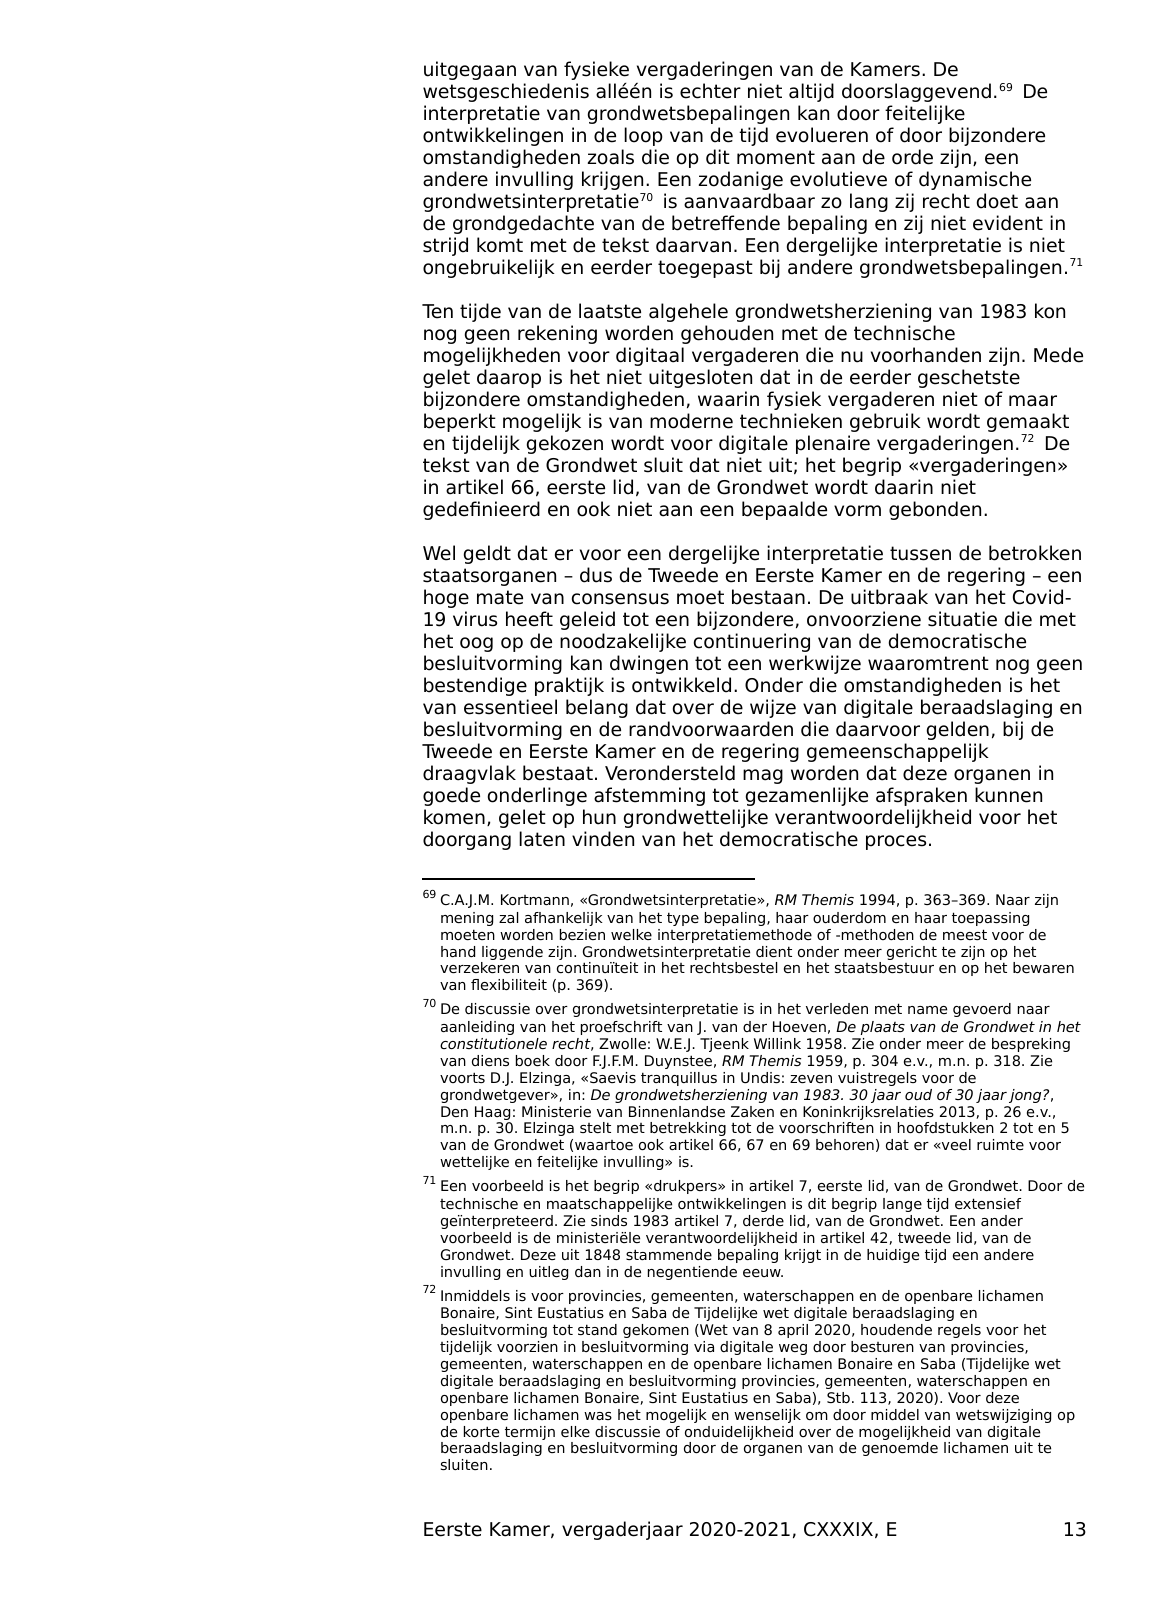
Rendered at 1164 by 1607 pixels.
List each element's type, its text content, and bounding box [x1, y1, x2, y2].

text uitgegaan van fysieke vergaderingen van de Kamers. De wetsgeschiedenis alléén is echter niet altijd doorslaggevend. De interpretatie van grondwetsbepalingen kan door feitelijke ontwikkelingen in de loop van de tijd evolueren of door bijzondere omstandigheden zoals die op dit moment aan de orde zijn, een andere invulling krijgen. Een zodanige evolutieve of dynamische grondwetsinterpretatie is aanvaardbaar zo lang zij recht doet aan de grondgedachte van de betreffende bepaling en zij niet evident in strijd komt met de tekst daarvan. Een dergelijke interpretatie is niet ongebruikelijk en eerder toegepast bij andere grondwetsbepalingen. [422, 59, 1087, 279]
text De discussie over grondwetsinterpretatie is in het verleden met name gevoerd naar aanleiding van het proefschrift van J. van der Hoeven, De plaats van de Grondwet in het constitutionele recht, Zwolle: W.E.J. Tjeenk Willink 1958. Zie onder meer de bespreking van diens boek door F.J.F.M. Duynstee, RM Themis 1959, p. 304 e.v., m.n. p. 318. Zie voorts D.J. Elzinga, «Saevis tranquillus in Undis: zeven vuistregels voor de grondwetgever», in: De grondwetsherziening van 1983. 30 jaar oud of 30 jaar jong?, Den Haag: Ministerie van Binnenlandse Zaken en Koninkrijksrelaties 2013, p. 26 e.v., m.n. p. 30. Elzinga stelt met betrekking tot de voorschriften in hoofdstukken 2 tot en 5 van de Grondwet (waartoe ook artikel 66, 67 en 69 behoren) dat er «veel ruimte voor wettelijke en feitelijke invulling» is. [422, 997, 1087, 1171]
text Inmiddels is voor provincies, gemeenten, waterschappen en de openbare lichamen Bonaire, Sint Eustatius en Saba de Tijdelijke wet digitale beraadslaging en besluitvorming tot stand gekomen (Wet van 8 april 2020, houdende regels voor het tijdelijk voorzien in besluitvorming via digitale weg door besturen van provincies, gemeenten, waterschappen en de openbare lichamen Bonaire en Saba (Tijdelijke wet digitale beraadslaging en besluitvorming provincies, gemeenten, waterschappen en openbare lichamen Bonaire, Sint Eustatius en Saba), Stb. 113, 2020). Voor deze openbare lichamen was het mogelijk en wenselijk om door middel van wetswijziging op de korte termijn elke discussie of onduidelijkheid over de mogelijkheid van digitale beraadslaging en besluitvorming door de organen van de genoemde lichamen uit te sluiten. [422, 1283, 1087, 1474]
text Ten tijde van de laatste algehele grondwetsherziening van 1983 kon nog geen rekening worden gehouden met de technische mogelijkheden voor digitaal vergaderen die nu voorhanden zijn. Mede gelet daarop is het niet uitgesloten dat in de eerder geschetste bijzondere omstandigheden, waarin fysiek vergaderen niet of maar beperkt mogelijk is van moderne technieken gebruik wordt gemaakt en tijdelijk gekozen wordt voor digitale plenaire vergaderingen. De tekst van de Grondwet sluit dat niet uit; het begrip «vergaderingen» in artikel 66, eerste lid, van de Grondwet wordt daarin niet gedefinieerd en ook niet aan een bepaalde vorm gebonden. [422, 301, 1087, 521]
text Een voorbeeld is het begrip «drukpers» in artikel 7, eerste lid, van de Grondwet. Door de technische en maatschappelijke ontwikkelingen is dit begrip lange tijd extensief geïnterpreteerd. Zie sinds 1983 artikel 7, derde lid, van de Grondwet. Een ander voorbeeld is de ministeriële verantwoordelijkheid in artikel 42, tweede lid, van de Grondwet. Deze uit 1848 stammende bepaling krijgt in de huidige tijd een andere invulling en uitleg dan in de negentiende eeuw. [422, 1174, 1087, 1281]
text Wel geldt dat er voor een dergelijke interpretatie tussen de betrokken staatsorganen – dus de Tweede en Eerste Kamer en de regering – een hoge mate van consensus moet bestaan. De uitbraak van het Covid-19 virus heeft geleid tot een bijzondere, onvoorziene situatie die met het oog op de noodzakelijke continuering van de democratische besluitvorming kan dwingen tot een werkwijze waaromtrent nog geen bestendige praktijk is ontwikkeld. Onder die omstandigheden is het van essentieel belang dat over de wijze van digitale beraadslaging en besluitvorming en de randvoorwaarden die daarvoor gelden, bij de Tweede en Eerste Kamer en de regering gemeenschappelijk draagvlak bestaat. Verondersteld mag worden dat deze organen in goede onderlinge afstemming tot gezamenlijke afspraken kunnen komen, gelet op hun grondwettelijke verantwoordelijkheid voor het doorgang laten vinden van het democratische proces. [422, 543, 1087, 851]
text C.A.J.M. Kortmann, «Grondwetsinterpretatie», RM Themis 1994, p. 363–369. Naar zijn mening zal afhankelijk van het type bepaling, haar ouderdom en haar toepassing moeten worden bezien welke interpretatiemethode of -methoden de meest voor de hand liggende zijn. Grondwetsinterpretatie dient onder meer gericht te zijn op het verzekeren van continuïteit in het rechtsbestel en het staatsbestuur en op het bewaren van flexibiliteit (p. 369). [422, 888, 1087, 994]
